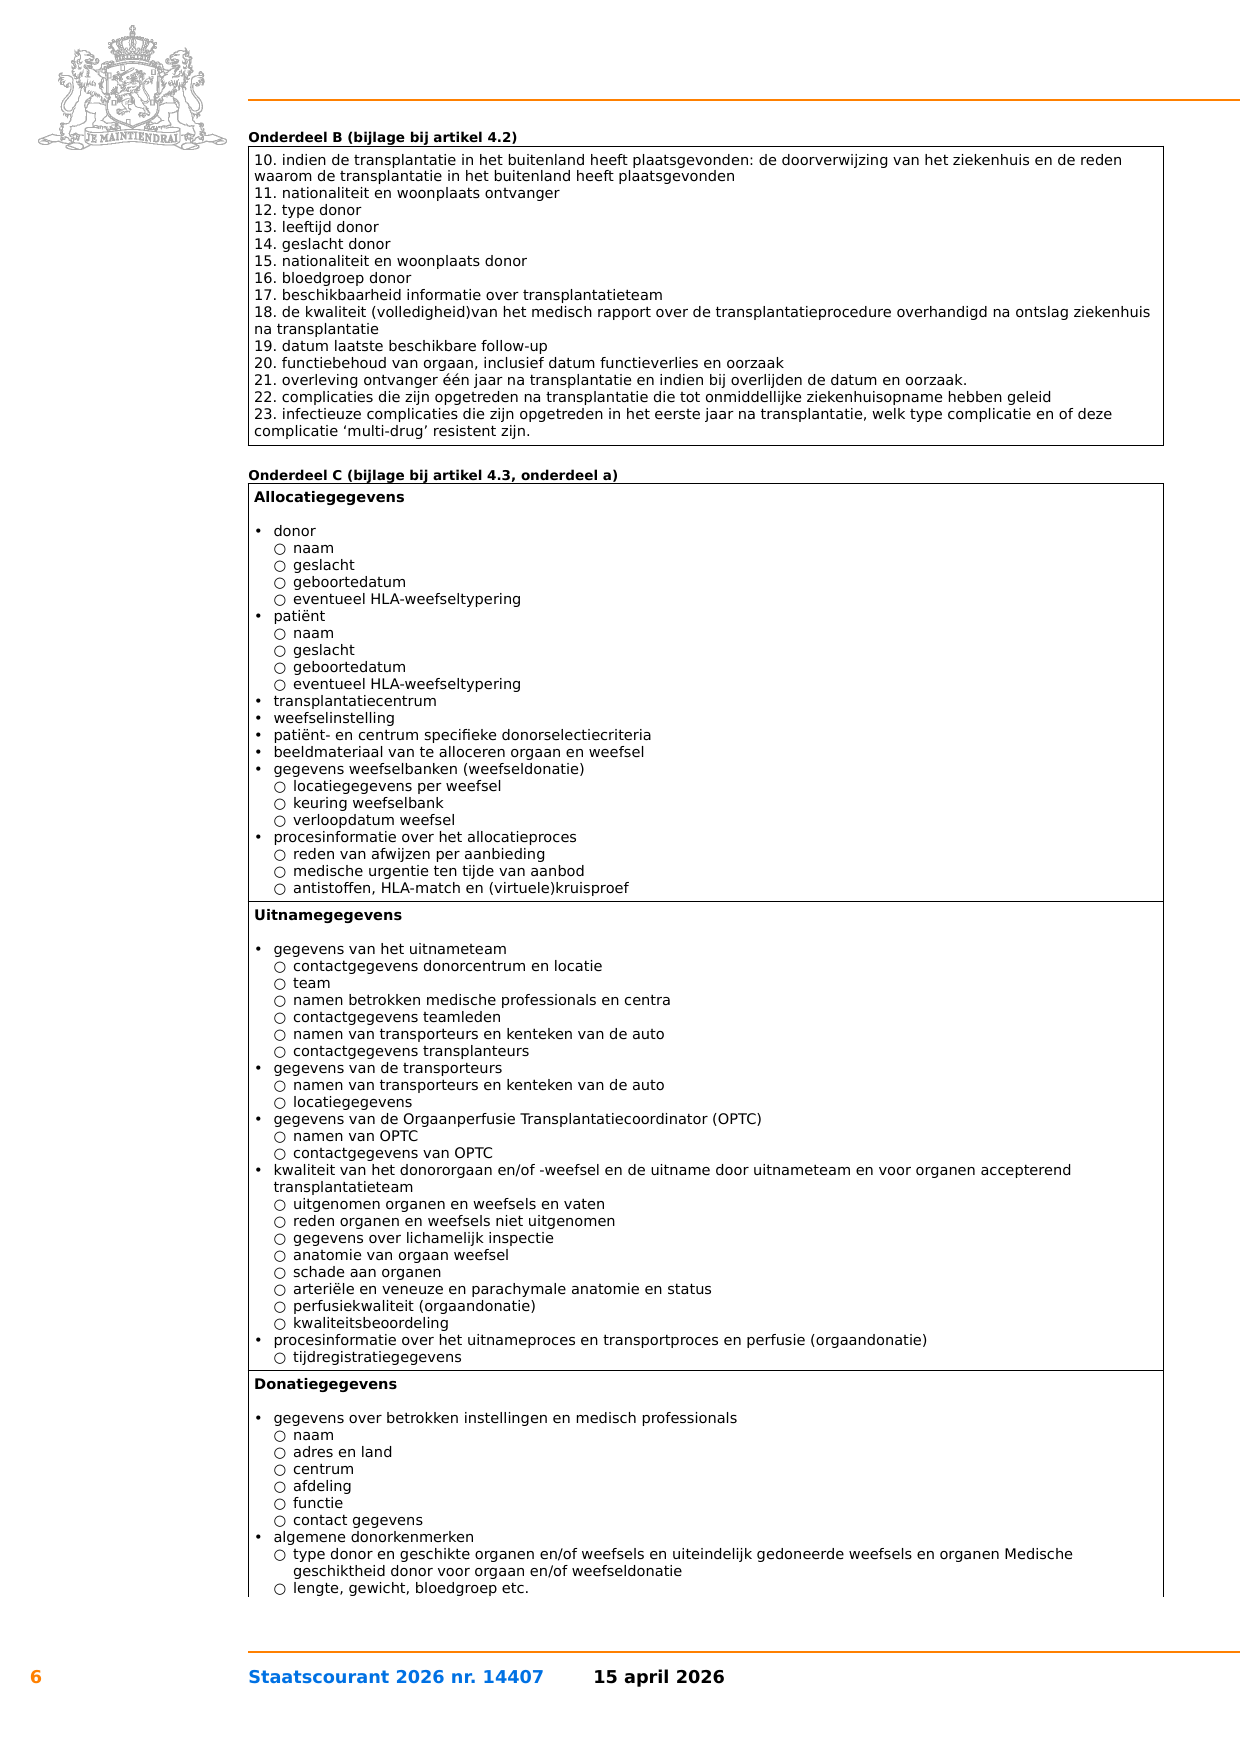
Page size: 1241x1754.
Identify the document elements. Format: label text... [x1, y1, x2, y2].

table_cell • [249, 1410, 267, 1427]
table_cell [249, 1393, 1163, 1410]
table_cell transplantatiecentrum [268, 693, 1163, 710]
table_cell ○ [268, 574, 287, 591]
table_cell contactgegevens van OPTC [287, 1145, 1163, 1162]
table_cell namen van transporteurs en kenteken van de auto [287, 1077, 1163, 1094]
table_cell gegevens van de transporteurs [268, 1060, 1163, 1077]
table_cell [249, 557, 267, 574]
table_cell contactgegevens transplanteurs [287, 1043, 1163, 1060]
table_header Onderdeel C (bijlage bij artikel 4.3, onderdeel a) [248, 468, 1163, 483]
table_cell geboortedatum [287, 574, 1163, 591]
table_cell [249, 1077, 267, 1094]
table_cell patiënt [268, 608, 1163, 625]
table_cell • [249, 727, 267, 744]
table_cell procesinformatie over het uitnameproces en transportproces en perfusie (orgaandonatie) [268, 1331, 1163, 1348]
table_cell beeldmateriaal van te alloceren orgaan en weefsel [268, 744, 1163, 761]
table_cell eventueel HLA-weefseltypering [287, 591, 1163, 608]
table_cell [249, 1478, 267, 1495]
table_cell algemene donorkenmerken [268, 1529, 1163, 1546]
table_cell [249, 659, 267, 676]
table_cell [249, 1145, 267, 1162]
table_cell adres en land [287, 1444, 1163, 1461]
table_cell perfusiekwaliteit (orgaandonatie) [287, 1298, 1163, 1314]
table_cell anatomie van orgaan weefsel [287, 1247, 1163, 1263]
table_cell type donor en geschikte organen en/of weefsels en uiteindelijk gedoneerde weefsels en organen Medische geschiktheid donor voor orgaan en/of weefseldonatie [287, 1546, 1163, 1579]
table_cell [249, 924, 1163, 941]
table_cell eventueel HLA-weefseltypering [287, 676, 1163, 693]
table_cell ○ [268, 1009, 287, 1026]
table_cell ○ [268, 1077, 287, 1094]
table_cell ○ [268, 778, 287, 795]
table_cell [249, 1444, 267, 1461]
table_cell keuring weefselbank [287, 795, 1163, 812]
table_cell ○ [268, 1495, 287, 1512]
table_cell ○ [268, 1512, 287, 1529]
table_cell ○ [268, 812, 287, 829]
table_cell arteriële en veneuze en parachymale anatomie en status [287, 1281, 1163, 1297]
table_cell afdeling [287, 1478, 1163, 1495]
table_cell naam [287, 540, 1163, 557]
table_cell schade aan organen [287, 1264, 1163, 1281]
table_cell contact gegevens [287, 1512, 1163, 1529]
table_cell geslacht [287, 642, 1163, 659]
table_cell ○ [268, 1580, 287, 1597]
table_cell ○ [268, 1043, 287, 1060]
table_cell ○ [268, 1298, 287, 1314]
table_cell [249, 676, 267, 693]
table_cell • [249, 761, 267, 778]
table_cell ○ [268, 642, 287, 659]
table_cell ○ [268, 1094, 287, 1111]
table_cell ○ [268, 863, 287, 879]
table_cell centrum [287, 1461, 1163, 1478]
table_cell [249, 1094, 267, 1111]
table_cell [249, 975, 267, 992]
table_cell • [249, 608, 267, 625]
table_cell antistoffen, HLA-match en (virtuele)kruisproef [287, 880, 1163, 901]
table_cell kwaliteitsbeoordeling [287, 1315, 1163, 1331]
table_cell locatiegegevens per weefsel [287, 778, 1163, 795]
table_cell ○ [268, 975, 287, 992]
table_cell namen van transporteurs en kenteken van de auto [287, 1026, 1163, 1043]
table_cell Uitnamegegevens [249, 902, 1163, 924]
table_cell [249, 1298, 267, 1314]
table_cell ○ [268, 1264, 287, 1281]
table_cell [249, 795, 267, 812]
table_cell medische urgentie ten tijde van aanbod [287, 863, 1163, 879]
table_cell [249, 863, 267, 879]
table_cell • [249, 1529, 267, 1546]
table_cell naam [287, 1427, 1163, 1444]
table_cell tijdregistratiegegevens [287, 1349, 1163, 1370]
table_cell reden organen en weefsels niet uitgenomen [287, 1213, 1163, 1229]
table_cell gegevens over betrokken instellingen en medisch professionals [268, 1410, 1163, 1427]
table_cell ○ [268, 1196, 287, 1213]
table_cell uitgenomen organen en weefsels en vaten [287, 1196, 1163, 1213]
table_cell [249, 1264, 267, 1281]
table_cell [249, 958, 267, 975]
table_cell ○ [268, 880, 287, 901]
table_cell ○ [268, 1230, 287, 1247]
table_cell ○ [268, 1546, 287, 1579]
table_cell contactgegevens teamleden [287, 1009, 1163, 1026]
table_cell • [249, 693, 267, 710]
table_cell ○ [268, 1461, 287, 1478]
table_cell ○ [268, 795, 287, 812]
table_cell Allocatiegegevens [249, 484, 1163, 506]
table_header Onderdeel B (bijlage bij artikel 4.2) [248, 130, 1163, 146]
table_cell ○ [268, 1349, 287, 1370]
table_cell [249, 1026, 267, 1043]
table_cell • [249, 941, 267, 958]
table_cell functie [287, 1495, 1163, 1512]
table_cell [249, 1281, 267, 1297]
table_cell [249, 846, 267, 863]
table_cell kwaliteit van het donororgaan en/of -weefsel en de uitname door uitnameteam en voor organen accepterend transplantatieteam [268, 1162, 1163, 1196]
table_cell [249, 1247, 267, 1263]
table_cell procesinformatie over het allocatieproces [268, 829, 1163, 846]
table_cell ○ [268, 1145, 287, 1162]
table_cell [249, 812, 267, 829]
table_cell geslacht [287, 557, 1163, 574]
table_cell team [287, 975, 1163, 992]
table_cell ○ [268, 625, 287, 642]
table_cell [249, 778, 267, 795]
table_cell [249, 1009, 267, 1026]
table_cell [249, 1043, 267, 1060]
table_cell namen van OPTC [287, 1128, 1163, 1145]
table_cell [249, 642, 267, 659]
table_cell ○ [268, 659, 287, 676]
table_cell ○ [268, 1427, 287, 1444]
table_cell 10. indien de transplantatie in het buitenland heeft plaatsgevonden: de doorverwijzing van het ziekenhuis en de reden waarom de transplantatie in het buitenland heeft plaatsgevonden 11. nationaliteit en woonplaats ontvanger 12. type donor 13. leeftijd donor 14. geslacht donor 15. nationaliteit en woonplaats donor 16. bloedgroep donor 17. beschikbaarheid informatie over transplantatieteam 18. de kwaliteit (volledigheid)van het medisch rapport over de transplantatieprocedure overhandigd na ontslag ziekenhuis na transplantatie 19. datum laatste beschikbare follow-up 20. functiebehoud van orgaan, inclusief datum functieverlies en oorzaak 21. overleving ontvanger één jaar na transplantatie en indien bij overlijden de datum en oorzaak. 22. complicaties die zijn opgetreden na transplantatie die tot onmiddellijke ziekenhuisopname hebben geleid 23. infectieuze complicaties die zijn opgetreden in het eerste jaar na transplantatie, welk type complicatie en of deze complicatie ‘multi-drug’ resistent zijn. [249, 147, 1163, 445]
table_cell • [249, 744, 267, 761]
table_cell [249, 1128, 267, 1145]
table_cell ○ [268, 540, 287, 557]
table_cell locatiegegevens [287, 1094, 1163, 1111]
table_cell [249, 1495, 267, 1512]
table_cell [249, 540, 267, 557]
table_cell verloopdatum weefsel [287, 812, 1163, 829]
table_cell ○ [268, 676, 287, 693]
table_cell [249, 1461, 267, 1478]
table_cell [249, 1213, 267, 1229]
table_cell • [249, 1111, 267, 1128]
table_cell [249, 625, 267, 642]
table_cell [249, 574, 267, 591]
table_cell naam [287, 625, 1163, 642]
table_cell [249, 1349, 267, 1370]
table_cell [249, 1580, 267, 1597]
table_cell Donatiegegevens [249, 1371, 1163, 1393]
table_cell [249, 1546, 267, 1579]
table_cell [249, 992, 267, 1009]
table_cell • [249, 1060, 267, 1077]
table_cell ○ [268, 1128, 287, 1145]
table_cell ○ [268, 1281, 287, 1297]
table_cell [249, 1315, 267, 1331]
table_cell [249, 1196, 267, 1213]
table_cell [249, 1230, 267, 1247]
table_cell ○ [268, 1247, 287, 1263]
table_cell • [249, 1162, 267, 1196]
table_cell • [249, 710, 267, 727]
table_cell ○ [268, 557, 287, 574]
table_cell gegevens van de Orgaanperfusie Transplantatiecoordinator (OPTC) [268, 1111, 1163, 1128]
table_cell ○ [268, 1478, 287, 1495]
table_cell [249, 591, 267, 608]
table_cell [249, 1512, 267, 1529]
table_cell • [249, 829, 267, 846]
table_cell • [249, 1331, 267, 1348]
table_cell contactgegevens donorcentrum en locatie [287, 958, 1163, 975]
picture [38, 25, 227, 150]
table_cell • [249, 523, 267, 540]
table_cell gegevens over lichamelijk inspectie [287, 1230, 1163, 1247]
table_cell gegevens weefselbanken (weefseldonatie) [268, 761, 1163, 778]
table_cell ○ [268, 846, 287, 863]
table_cell [249, 506, 1163, 523]
table_cell gegevens van het uitnameteam [268, 941, 1163, 958]
table_cell geboortedatum [287, 659, 1163, 676]
table_cell lengte, gewicht, bloedgroep etc. [287, 1580, 1163, 1597]
table_cell [249, 880, 267, 901]
table_cell ○ [268, 1444, 287, 1461]
table_cell ○ [268, 958, 287, 975]
table_cell [249, 1427, 267, 1444]
table_cell ○ [268, 992, 287, 1009]
table_cell reden van afwijzen per aanbieding [287, 846, 1163, 863]
table_cell namen betrokken medische professionals en centra [287, 992, 1163, 1009]
table_cell donor [268, 523, 1163, 540]
table_cell ○ [268, 1213, 287, 1229]
table_cell weefselinstelling [268, 710, 1163, 727]
table_cell ○ [268, 1026, 287, 1043]
table_cell ○ [268, 591, 287, 608]
table_cell patiënt- en centrum specifieke donorselectiecriteria [268, 727, 1163, 744]
table_cell ○ [268, 1315, 287, 1331]
